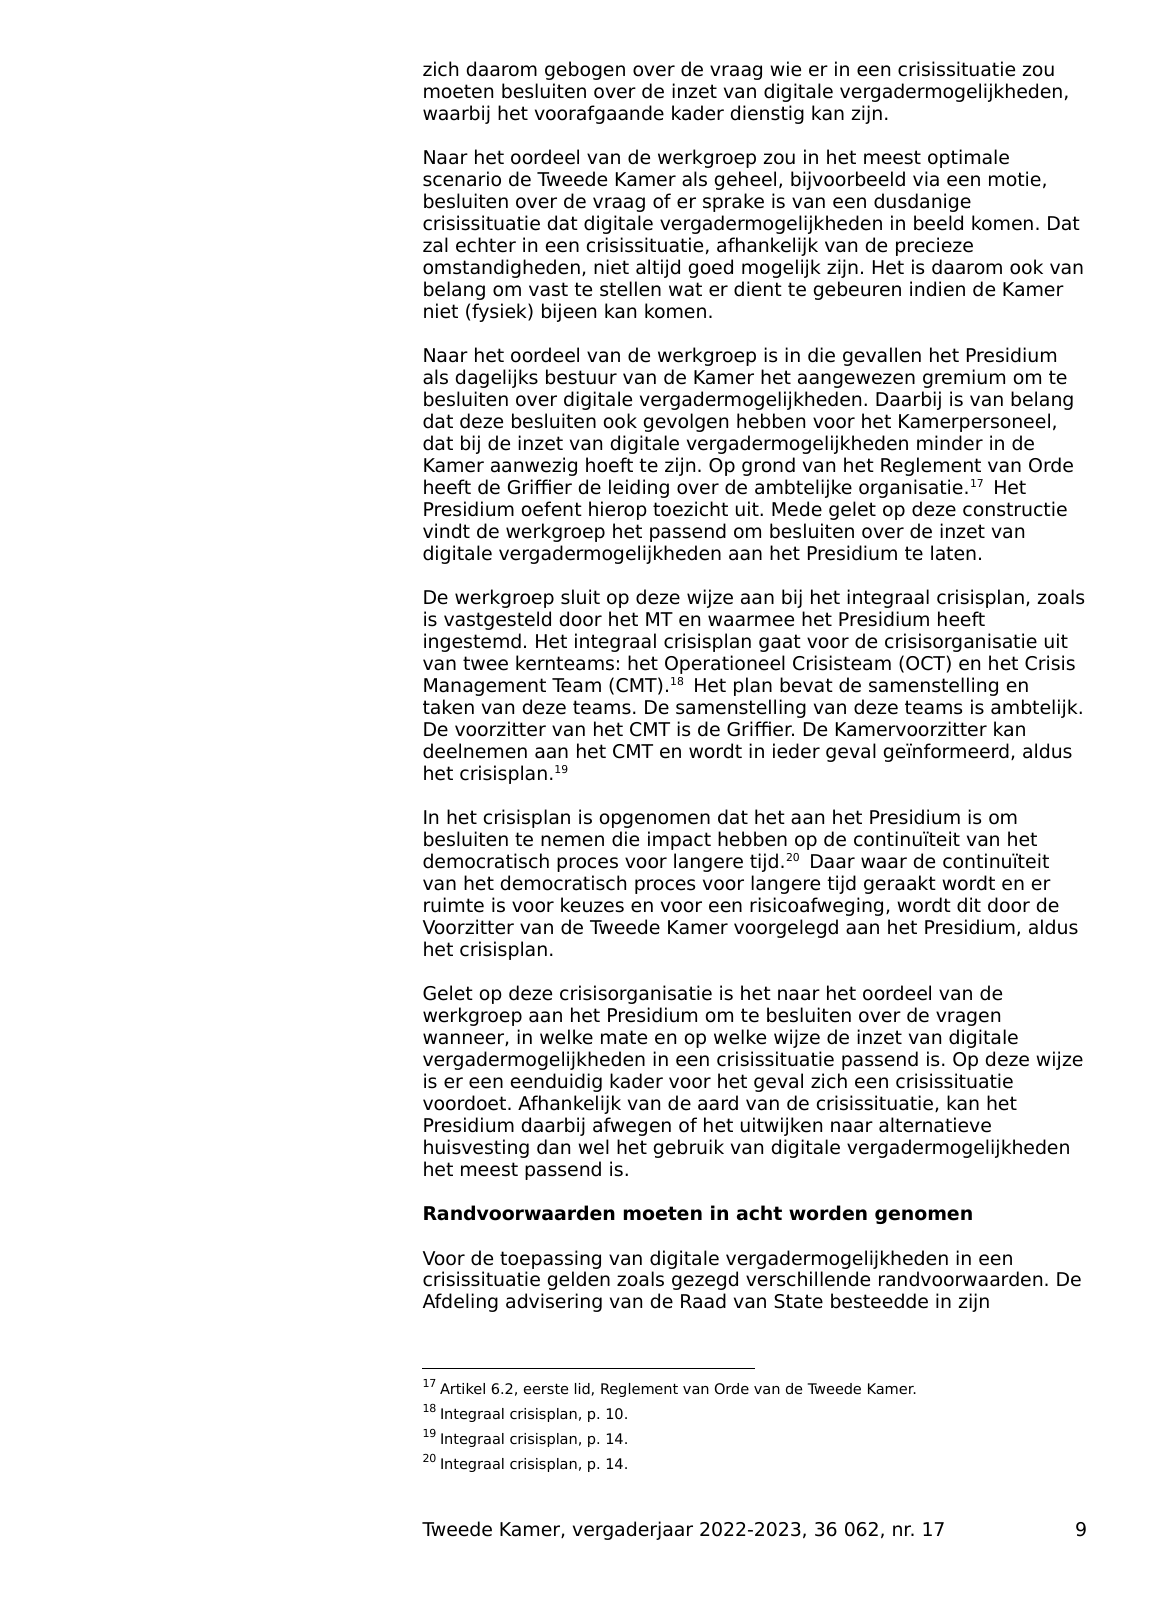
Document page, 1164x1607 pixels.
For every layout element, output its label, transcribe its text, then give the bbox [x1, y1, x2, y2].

text zich daarom gebogen over de vraag wie er in een crisissituatie zou moeten besluiten over de inzet van digitale vergadermogelijkheden, waarbij het voorafgaande kader dienstig kan zijn. [422, 59, 1087, 125]
subtitle Randvoorwaarden moeten in acht worden genomen [422, 1203, 1087, 1225]
text Artikel 6.2, eerste lid, Reglement van Orde van de Tweede Kamer. [422, 1377, 1087, 1399]
text Integraal crisisplan, p. 14. [422, 1427, 1087, 1449]
text In het crisisplan is opgenomen dat het aan het Presidium is om besluiten te nemen die impact hebben op de continuïteit van het democratisch proces voor langere tijd. Daar waar de continuïteit van het democratisch proces voor langere tijd geraakt wordt en er ruimte is voor keuzes en voor een risicoafweging, wordt dit door de Voorzitter van de Tweede Kamer voorgelegd aan het Presidium, aldus het crisisplan. [422, 807, 1087, 961]
text De werkgroep sluit op deze wijze aan bij het integraal crisisplan, zoals is vastgesteld door het MT en waarmee het Presidium heeft ingestemd. Het integraal crisisplan gaat voor de crisisorganisatie uit van twee kernteams: het Operationeel Crisisteam (OCT) en het Crisis Management Team (CMT). Het plan bevat de samenstelling en taken van deze teams. De samenstelling van deze teams is ambtelijk. De voorzitter van het CMT is de Griffier. De Kamervoorzitter kan deelnemen aan het CMT en wordt in ieder geval geïnformeerd, aldus het crisisplan. [422, 587, 1087, 785]
text Naar het oordeel van de werkgroep zou in het meest optimale scenario de Tweede Kamer als geheel, bijvoorbeeld via een motie, besluiten over de vraag of er sprake is van een dusdanige crisissituatie dat digitale vergadermogelijkheden in beeld komen. Dat zal echter in een crisissituatie, afhankelijk van de precieze omstandigheden, niet altijd goed mogelijk zijn. Het is daarom ook van belang om vast te stellen wat er dient te gebeuren indien de Kamer niet (fysiek) bijeen kan komen. [422, 147, 1087, 323]
text Integraal crisisplan, p. 10. [422, 1402, 1087, 1424]
text Naar het oordeel van de werkgroep is in die gevallen het Presidium als dagelijks bestuur van de Kamer het aangewezen gremium om te besluiten over digitale vergadermogelijkheden. Daarbij is van belang dat deze besluiten ook gevolgen hebben voor het Kamerpersoneel, dat bij de inzet van digitale vergadermogelijkheden minder in de Kamer aanwezig hoeft te zijn. Op grond van het Reglement van Orde heeft de Griffier de leiding over de ambtelijke organisatie. Het Presidium oefent hierop toezicht uit. Mede gelet op deze constructie vindt de werkgroep het passend om besluiten over de inzet van digitale vergadermogelijkheden aan het Presidium te laten. [422, 345, 1087, 565]
text Voor de toepassing van digitale vergadermogelijkheden in een crisissituatie gelden zoals gezegd verschillende randvoorwaarden. De Afdeling advisering van de Raad van State besteedde in zijn [422, 1247, 1087, 1313]
text Integraal crisisplan, p. 14. [422, 1452, 1087, 1474]
text Gelet op deze crisisorganisatie is het naar het oordeel van de werkgroep aan het Presidium om te besluiten over de vragen wanneer, in welke mate en op welke wijze de inzet van digitale vergadermogelijkheden in een crisissituatie passend is. Op deze wijze is er een eenduidig kader voor het geval zich een crisissituatie voordoet. Afhankelijk van de aard van de crisissituatie, kan het Presidium daarbij afwegen of het uitwijken naar alternatieve huisvesting dan wel het gebruik van digitale vergadermogelijkheden het meest passend is. [422, 983, 1087, 1181]
